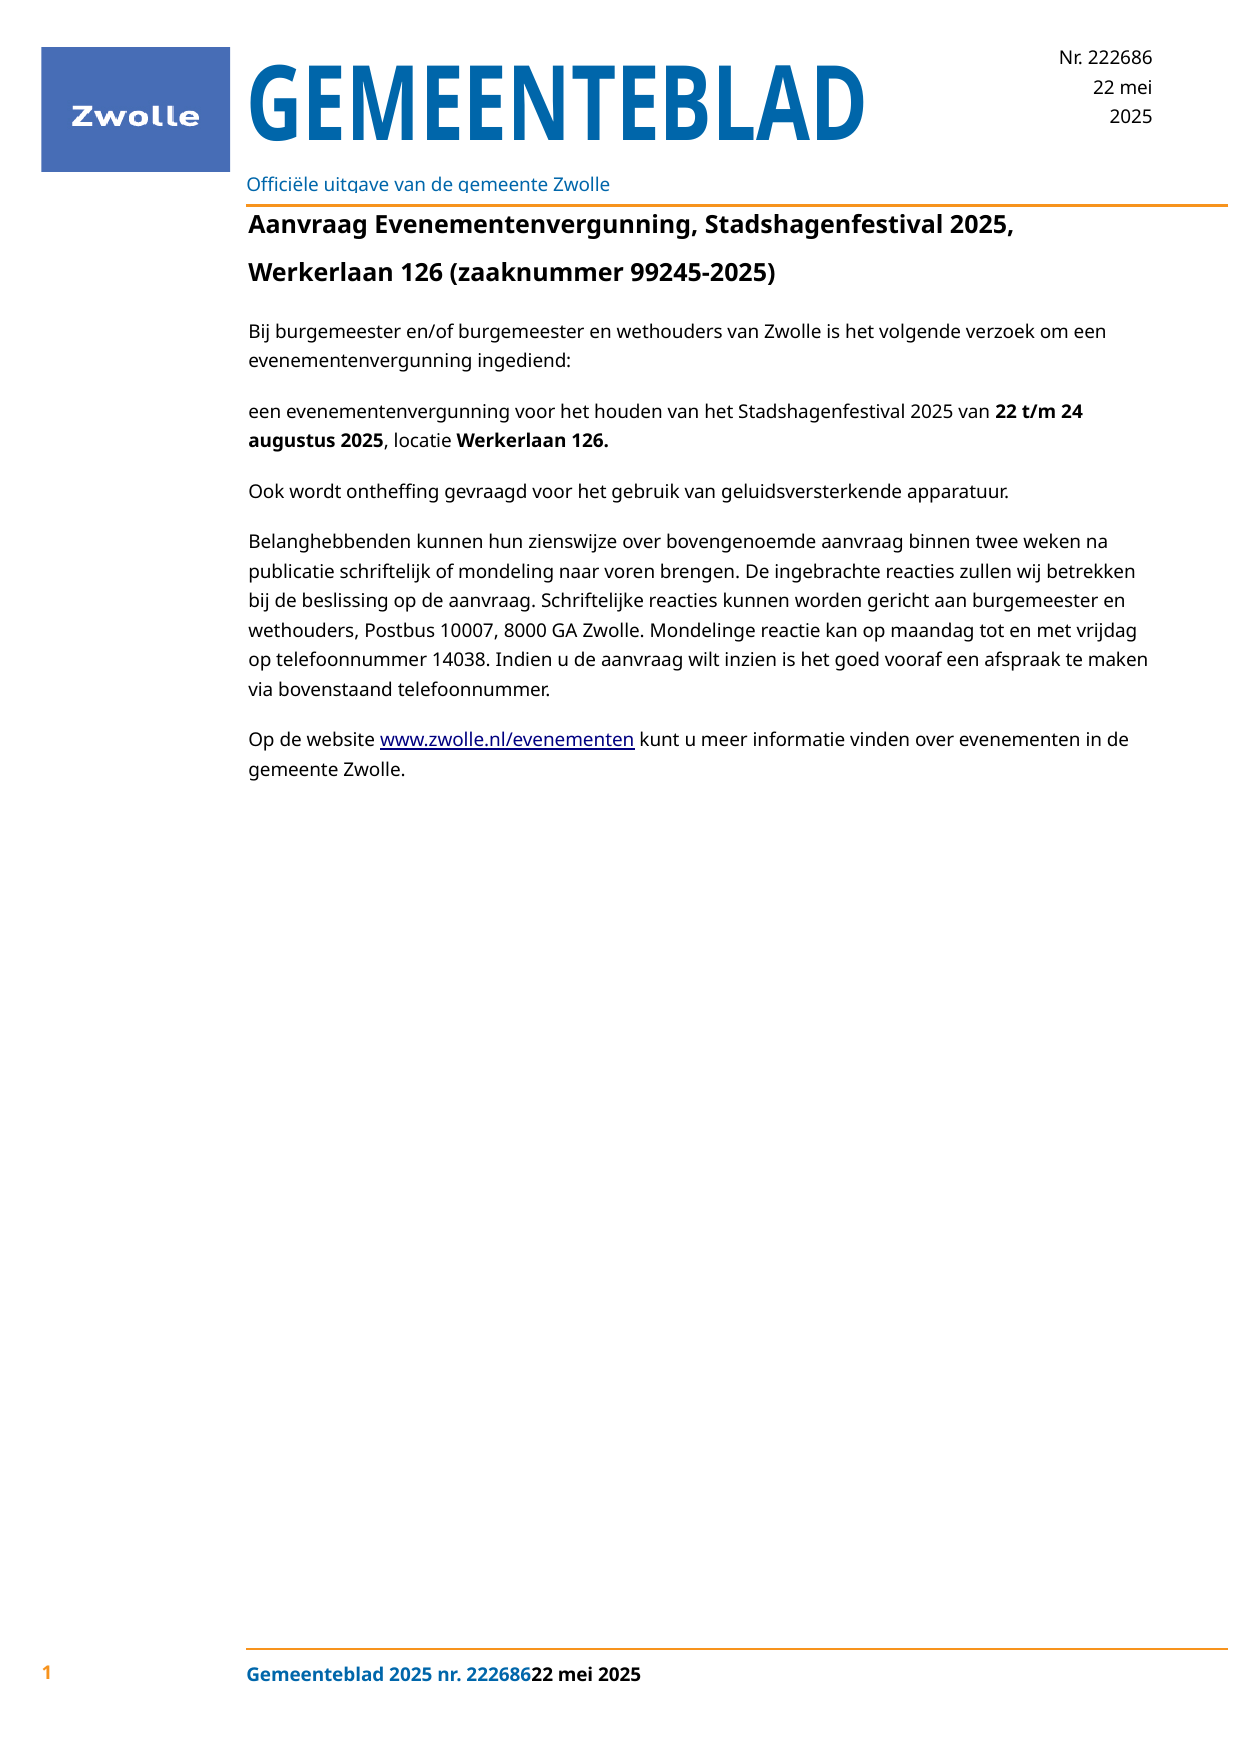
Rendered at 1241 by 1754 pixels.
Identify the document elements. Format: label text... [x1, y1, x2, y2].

text Bij burgemeester en/of burgemeester en wethouders van Zwolle is het volgende verzoek om een evenementenvergunning ingediend: [248, 318, 1152, 373]
text een evenementenvergunning voor het houden van het Stadshagenfestival 2025 van 22 t/m 24 augustus 2025, locatie Werkerlaan 126. [248, 398, 1152, 453]
text Belanghebbenden kunnen hun zienswijze over bovengenoemde aanvraag binnen twee weken na publicatie schriftelijk of mondeling naar voren brengen. De ingebrachte reacties zullen wij betrekken bij de beslissing op de aanvraag. Schriftelijke reacties kunnen worden gericht aan burgemeester en wethouders, Postbus 10007, 8000 GA Zwolle. Mondelinge reactie kan op maandag tot en met vrijdag op telefoonnummer 14038. Indien u de aanvraag wilt inzien is het goed vooraf een afspraak te maken via bovenstaand telefoonnummer. [248, 528, 1152, 702]
text Aanvraag Evenementenvergunning, Stadshagenfestival 2025, Werkerlaan 126 (zaaknummer 99245-2025) [248, 207, 1152, 288]
text Ook wordt ontheffing gevraagd voor het gebruik van geluidsversterkende apparatuur. [248, 478, 1152, 504]
picture [41, 47, 231, 172]
text Op de website www.zwolle.nl/evenementen kunt u meer informatie vinden over evenementen in de gemeente Zwolle. [248, 727, 1152, 782]
